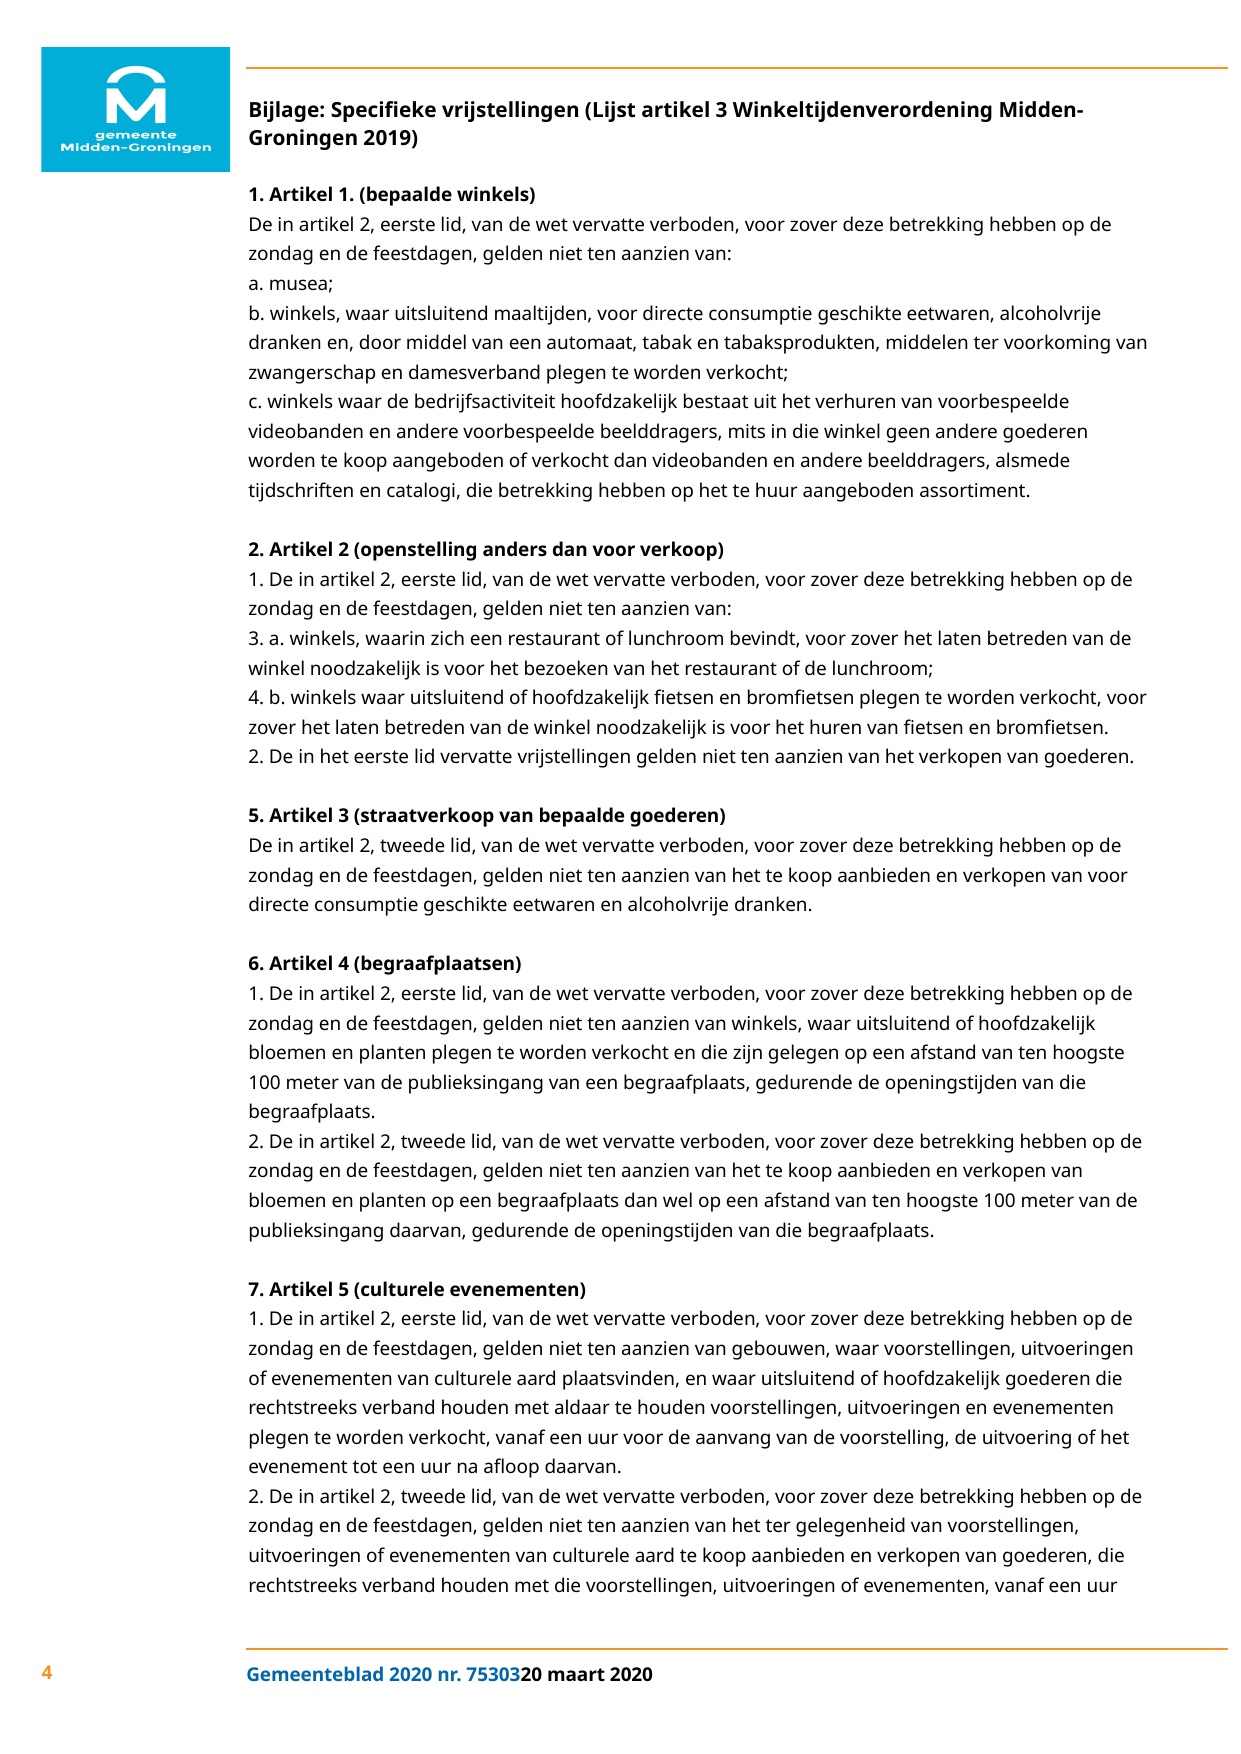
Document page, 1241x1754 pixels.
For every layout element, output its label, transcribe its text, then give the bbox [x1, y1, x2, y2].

text 5. Artikel 3 (straatverkoop van bepaalde goederen) [248, 803, 1152, 828]
text De in artikel 2, tweede lid, van de wet vervatte verboden, voor zover deze betrekking hebben op de zondag en de feestdagen, gelden niet ten aanzien van het te koop aanbieden en verkopen van voor directe consumptie geschikte eetwaren en alcoholvrije dranken. [248, 832, 1152, 917]
text Bijlage: Specifieke vrijstellingen (Lijst artikel 3 Winkeltijdenverordening Midden-Groningen 2019) [248, 95, 1152, 152]
text 3. a. winkels, waarin zich een restaurant of lunchroom bevindt, voor zover het laten betreden van de winkel noodzakelijk is voor het bezoeken van het restaurant of de lunchroom; [248, 625, 1152, 680]
text De in artikel 2, eerste lid, van de wet vervatte verboden, voor zover deze betrekking hebben op de zondag en de feestdagen, gelden niet ten aanzien van: [248, 211, 1152, 266]
text 6. Artikel 4 (begraafplaatsen) [248, 951, 1152, 976]
picture [184, 146, 190, 153]
text 1. Artikel 1. (bepaalde winkels) [248, 181, 1152, 207]
text 2. De in artikel 2, tweede lid, van de wet vervatte verboden, voor zover deze betrekking hebben op de zondag en de feestdagen, gelden niet ten aanzien van het te koop aanbieden en verkopen van bloemen en planten op een begraafplaats dan wel op een afstand van ten hoogste 100 meter van de publieksingang daarvan, gedurende de openingstijden van die begraafplaats. [248, 1128, 1152, 1242]
picture [107, 89, 165, 122]
text c. winkels waar de bedrijfsactiviteit hoofdzakelijk bestaat uit het verhuren van voorbespeelde videobanden en andere voorbespeelde beelddragers, mits in die winkel geen andere goederen worden te koop aangeboden of verkocht dan videobanden en andere beelddragers, alsmede tijdschriften en catalogi, die betrekking hebben op het te huur aangeboden assortiment. [248, 388, 1152, 503]
text 4. b. winkels waar uitsluitend of hoofdzakelijk fietsen en bromfietsen plegen te worden verkocht, voor zover het laten betreden van de winkel noodzakelijk is voor het huren van fietsen en bromfietsen. [248, 684, 1152, 739]
text 2. De in het eerste lid vervatte vrijstellingen gelden niet ten aanzien van het verkopen van goederen. [248, 743, 1152, 769]
text 2. Artikel 2 (openstelling anders dan voor verkoop) [248, 536, 1152, 562]
text 2. De in artikel 2, tweede lid, van de wet vervatte verboden, voor zover deze betrekking hebben op de zondag en de feestdagen, gelden niet ten aanzien van het ter gelegenheid van voorstellingen, uitvoeringen of evenementen van culturele aard te koop aanbieden en verkopen van goederen, die rechtstreeks verband houden met die voorstellingen, uitvoeringen of evenementen, vanaf een uur [248, 1483, 1152, 1597]
text 1. De in artikel 2, eerste lid, van de wet vervatte verboden, voor zover deze betrekking hebben op de zondag en de feestdagen, gelden niet ten aanzien van gebouwen, waar voorstellingen, uitvoeringen of evenementen van culturele aard plaatsvinden, en waar uitsluitend of hoofdzakelijk goederen die rechtstreeks verband houden met aldaar te houden voorstellingen, uitvoeringen en evenementen plegen te worden verkocht, vanaf een uur voor de aanvang van de voorstelling, de uitvoering of het evenement tot een uur na afloop daarvan. [248, 1306, 1152, 1479]
text 7. Artikel 5 (culturele evenementen) [248, 1276, 1152, 1302]
text 1. De in artikel 2, eerste lid, van de wet vervatte verboden, voor zover deze betrekking hebben op de zondag en de feestdagen, gelden niet ten aanzien van winkels, waar uitsluitend of hoofdzakelijk bloemen en planten plegen te worden verkocht en die zijn gelegen op een afstand van ten hoogste 100 meter van de publieksingang van een begraafplaats, gedurende de openingstijden van die begraafplaats. [248, 980, 1152, 1124]
text 1. De in artikel 2, eerste lid, van de wet vervatte verboden, voor zover deze betrekking hebben op de zondag en de feestdagen, gelden niet ten aanzien van: [248, 566, 1152, 621]
picture [108, 66, 164, 82]
text a. musea; [248, 270, 1152, 296]
text b. winkels, waar uitsluitend maaltijden, voor directe consumptie geschikte eetwaren, alcoholvrije dranken en, door middel van een automaat, tabak en tabaksprodukten, middelen ter voorkoming van zwangerschap en damesverband plegen te worden verkocht; [248, 300, 1152, 384]
